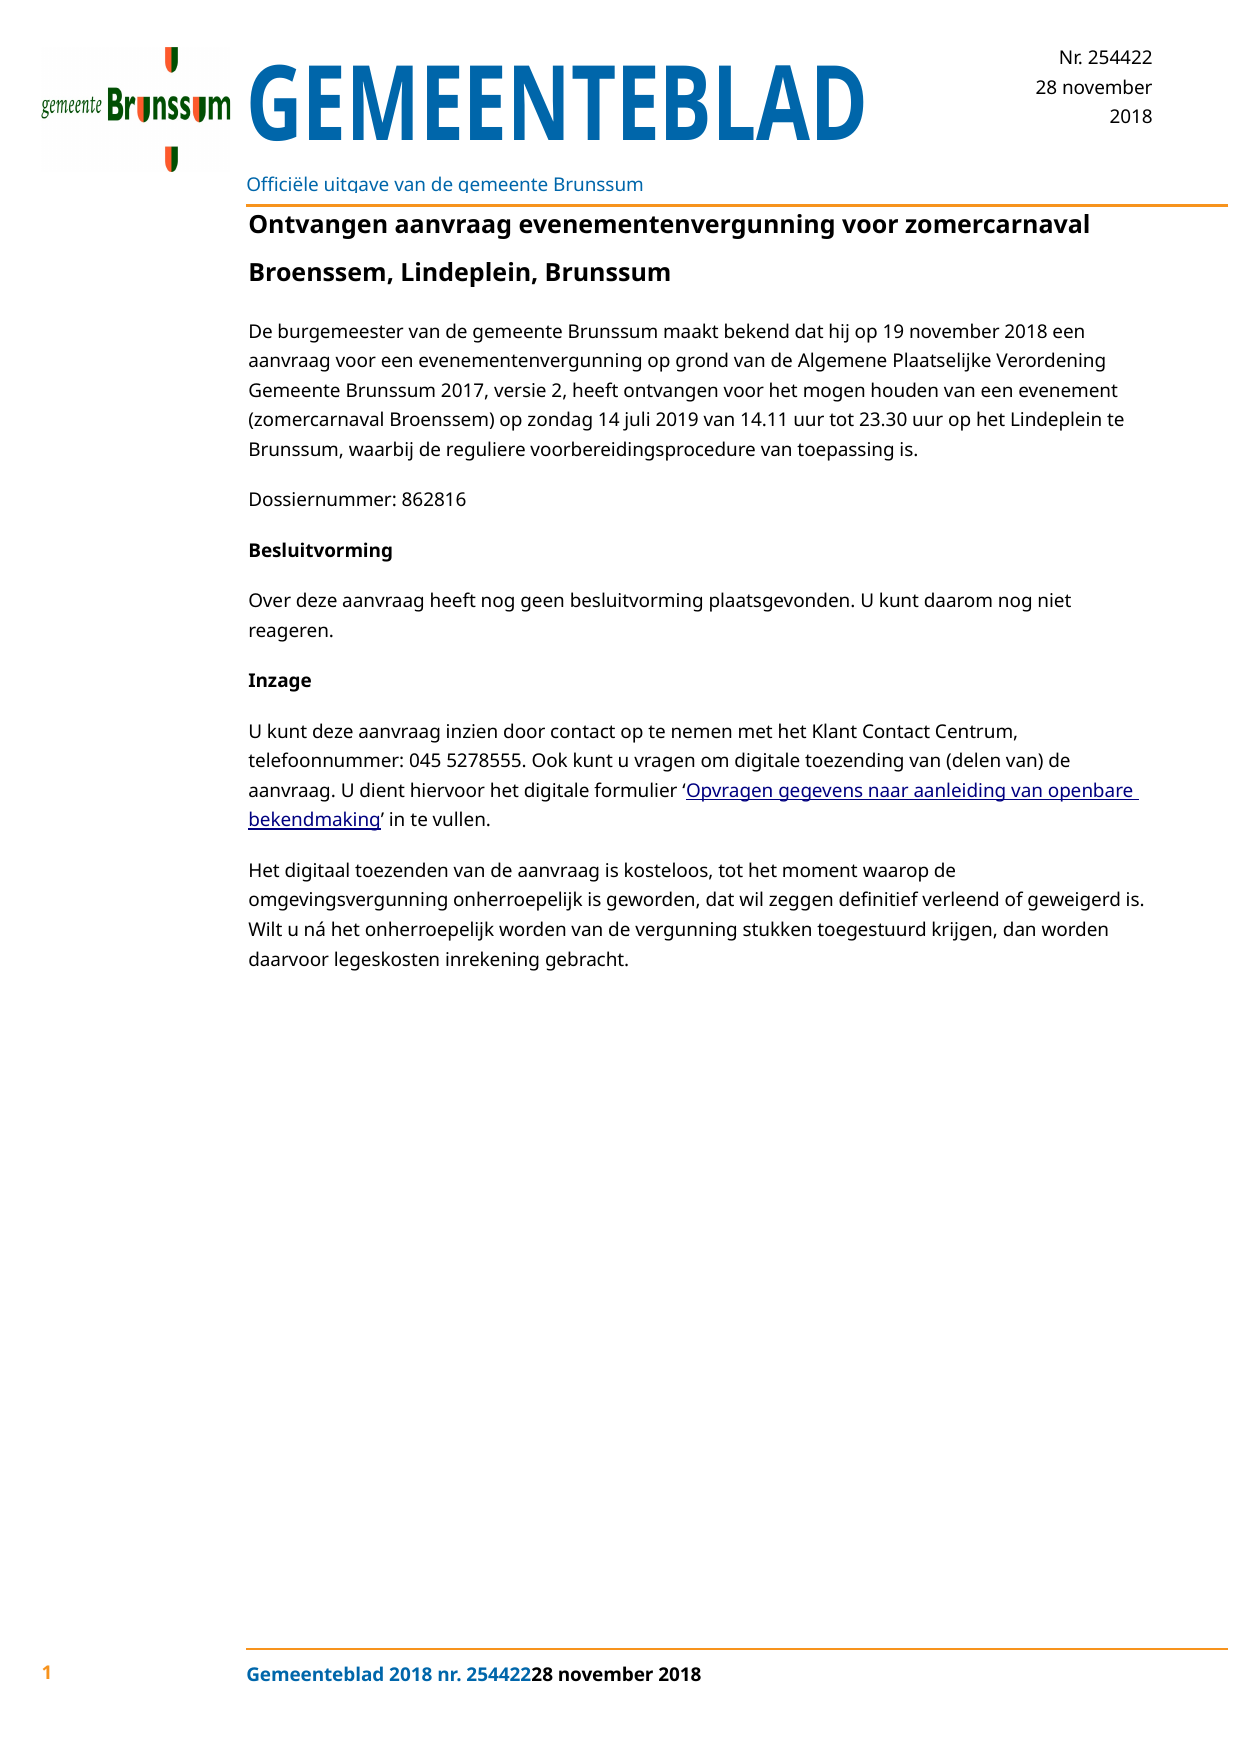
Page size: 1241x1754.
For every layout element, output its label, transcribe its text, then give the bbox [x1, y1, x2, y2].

text Besluitvorming [248, 537, 1152, 563]
text Inzage [248, 667, 1152, 693]
text U kunt deze aanvraag inzien door contact op te nemen met het Klant Contact Centrum, telefoonnummer: 045 5278555. Ook kunt u vragen om digitale toezending van (delen van) de aanvraag. U dient hiervoor het digitale formulier ‘Opvragen gegevens naar aanleiding van openbare bekendmaking’ in te vullen. [248, 718, 1152, 832]
text Over deze aanvraag heeft nog geen besluitvorming plaatsgevonden. U kunt daarom nog niet reageren. [248, 587, 1152, 643]
text Ontvangen aanvraag evenementenvergunning voor zomercarnaval Broenssem, Lindeplein, Brunssum [248, 207, 1152, 288]
text Dossiernummer: 862816 [248, 487, 1152, 512]
text Het digitaal toezenden van de aanvraag is kosteloos, tot het moment waarop de omgevingsvergunning onherroepelijk is geworden, dat wil zeggen definitief verleend of geweigerd is. Wilt u ná het onherroepelijk worden van de vergunning stukken toegestuurd krijgen, dan worden daarvoor legeskosten inrekening gebracht. [248, 857, 1152, 972]
picture [41, 47, 231, 172]
text De burgemeester van de gemeente Brunssum maakt bekend dat hij op 19 november 2018 een aanvraag voor een evenementenvergunning op grond van de Algemene Plaatselijke Verordening Gemeente Brunssum 2017, versie 2, heeft ontvangen voor het mogen houden van een evenement (zomercarnaval Broenssem) op zondag 14 juli 2019 van 14.11 uur tot 23.30 uur op het Lindeplein te Brunssum, waarbij de reguliere voorbereidingsprocedure van toepassing is. [248, 318, 1152, 462]
